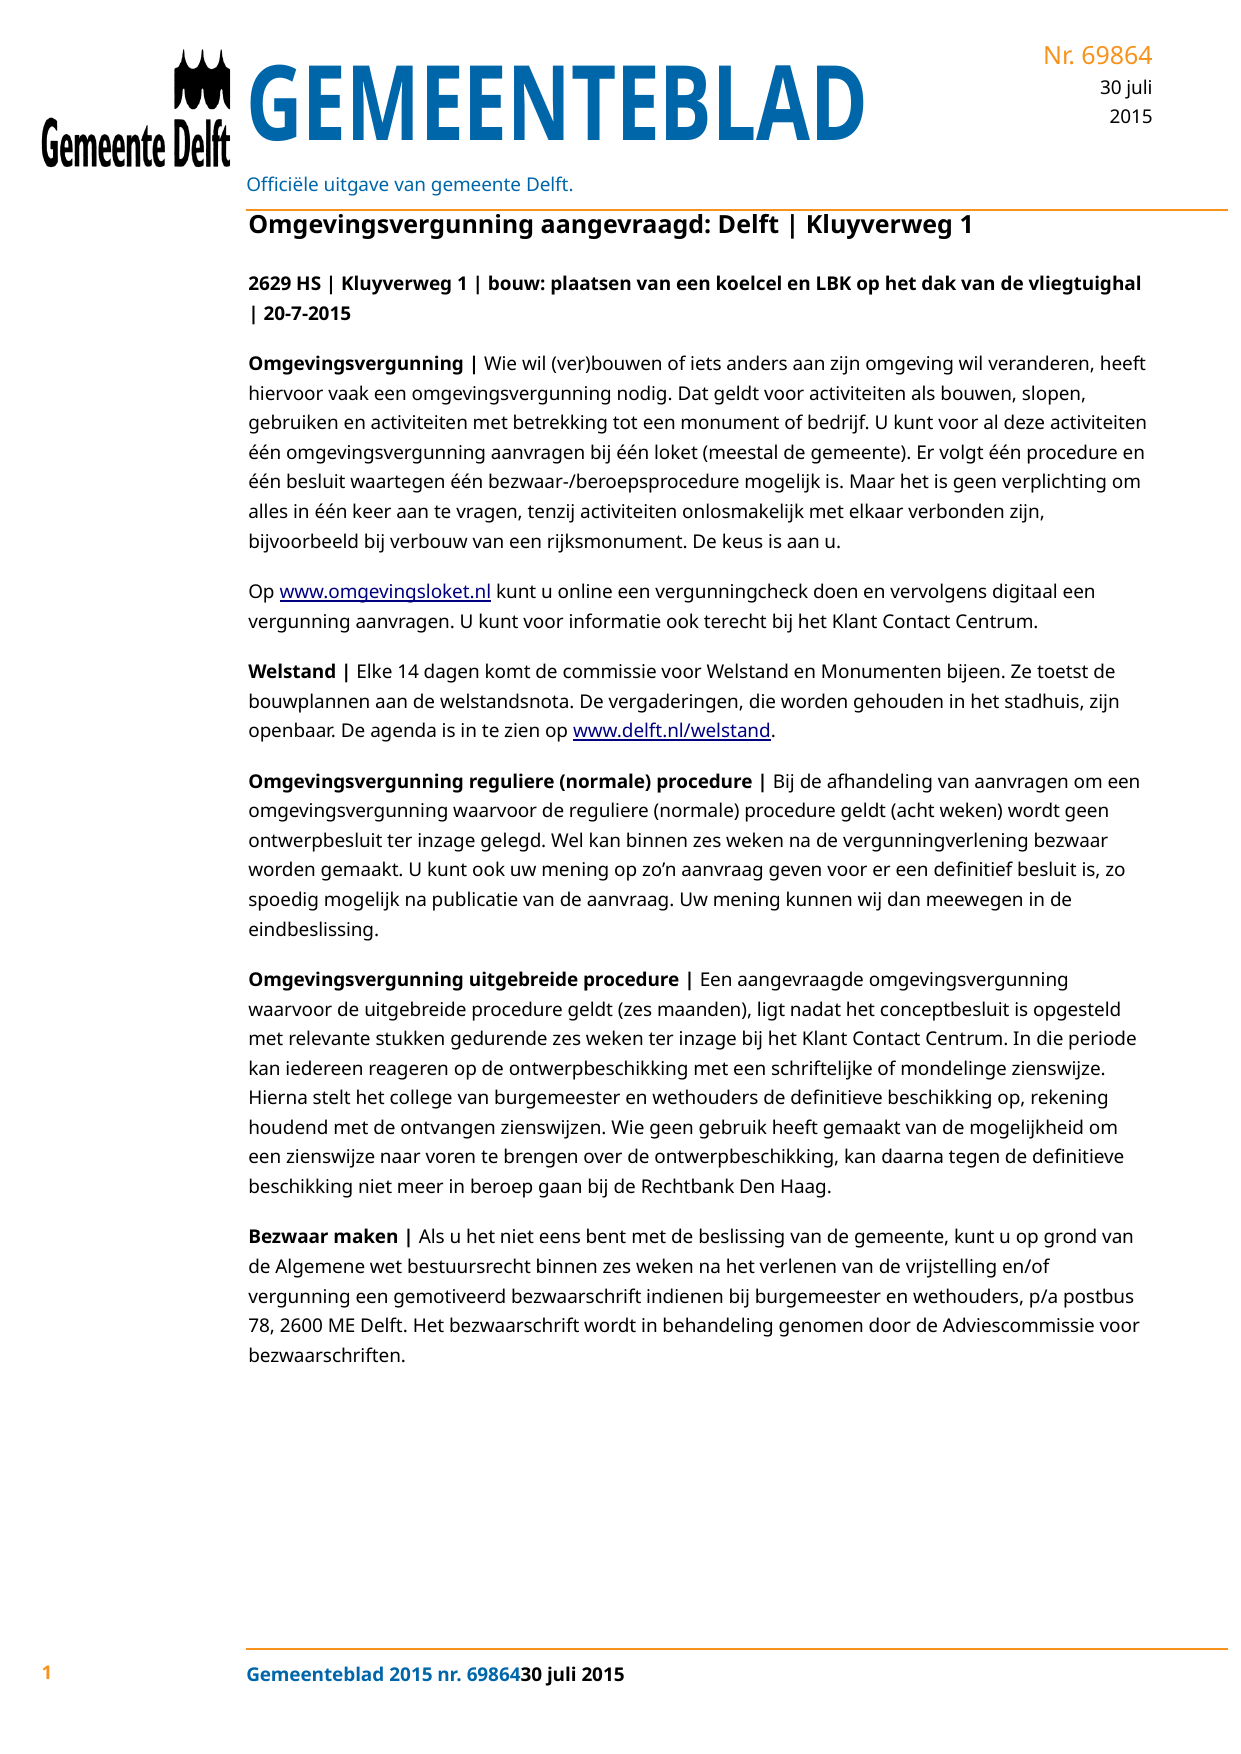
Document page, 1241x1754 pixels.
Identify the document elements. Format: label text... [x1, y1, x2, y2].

text Bezwaar maken | Als u het niet eens bent met de beslissing van de gemeente, kunt u op grond van de Algemene wet bestuursrecht binnen zes weken na het verlenen van de vrijstelling en/of vergunning een gemotiveerd bezwaarschrift indienen bij burgemeester en wethouders, p/a postbus 78, 2600 ME Delft. Het bezwaarschrift wordt in behandeling genomen door de Adviescommissie voor bezwaarschriften. [248, 1224, 1152, 1368]
text Omgevingsvergunning aangevraagd: Delft | Kluyverweg 1 [248, 211, 1152, 241]
text Omgevingsvergunning uitgebreide procedure | Een aangevraagde omgevingsvergunning waarvoor de uitgebreide procedure geldt (zes maanden), ligt nadat het conceptbesluit is opgesteld met relevante stukken gedurende zes weken ter inzage bij het Klant Contact Centrum. In die periode kan iedereen reageren op de ontwerpbeschikking met een schriftelijke of mondelinge zienswijze. Hierna stelt het college van burgemeester en wethouders de definitieve beschikking op, rekening houdend met de ontvangen zienswijzen. Wie geen gebruik heeft gemaakt van de mogelijkheid om een zienswijze naar voren te brengen over de ontwerpbeschikking, kan daarna tegen de definitieve beschikking niet meer in beroep gaan bij de Rechtbank Den Haag. [248, 966, 1152, 1199]
text Omgevingsvergunning | Wie wil (ver)bouwen of iets anders aan zijn omgeving wil veranderen, heeft hiervoor vaak een omgevingsvergunning nodig. Dat geldt voor activiteiten als bouwen, slopen, gebruiken en activiteiten met betrekking tot een monument of bedrijf. U kunt voor al deze activiteiten één omgevingsvergunning aanvragen bij één loket (meestal de gemeente). Er volgt één procedure en één besluit waartegen één bezwaar-/beroepsprocedure mogelijk is. Maar het is geen verplichting om alles in één keer aan te vragen, tenzij activiteiten onlosmakelijk met elkaar verbonden zijn, bijvoorbeeld bij verbouw van een rijksmonument. De keus is aan u. [248, 350, 1152, 553]
picture [41, 47, 231, 172]
text 2629 HS | Kluyverweg 1 | bouw: plaatsen van een koelcel en LBK op het dak van de vliegtuighal | 20-7-2015 [248, 270, 1152, 326]
text Welstand | Elke 14 dagen komt de commissie voor Welstand en Monumenten bijeen. Ze toetst de bouwplannen aan de welstandsnota. De vergaderingen, die worden gehouden in het stadhuis, zijn openbaar. De agenda is in te zien op www.delft.nl/welstand. [248, 658, 1152, 743]
text Op www.omgevingsloket.nl kunt u online een vergunningcheck doen en vervolgens digitaal een vergunning aanvragen. U kunt voor informatie ook terecht bij het Klant Contact Centrum. [248, 578, 1152, 633]
text Omgevingsvergunning reguliere (normale) procedure | Bij de afhandeling van aanvragen om een omgevingsvergunning waarvoor de reguliere (normale) procedure geldt (acht weken) wordt geen ontwerpbesluit ter inzage gelegd. Wel kan binnen zes weken na de vergunningverlening bezwaar worden gemaakt. U kunt ook uw mening op zo’n aanvraag geven voor er een definitief besluit is, zo spoedig mogelijk na publicatie van de aanvraag. Uw mening kunnen wij dan meewegen in de eindbeslissing. [248, 768, 1152, 941]
